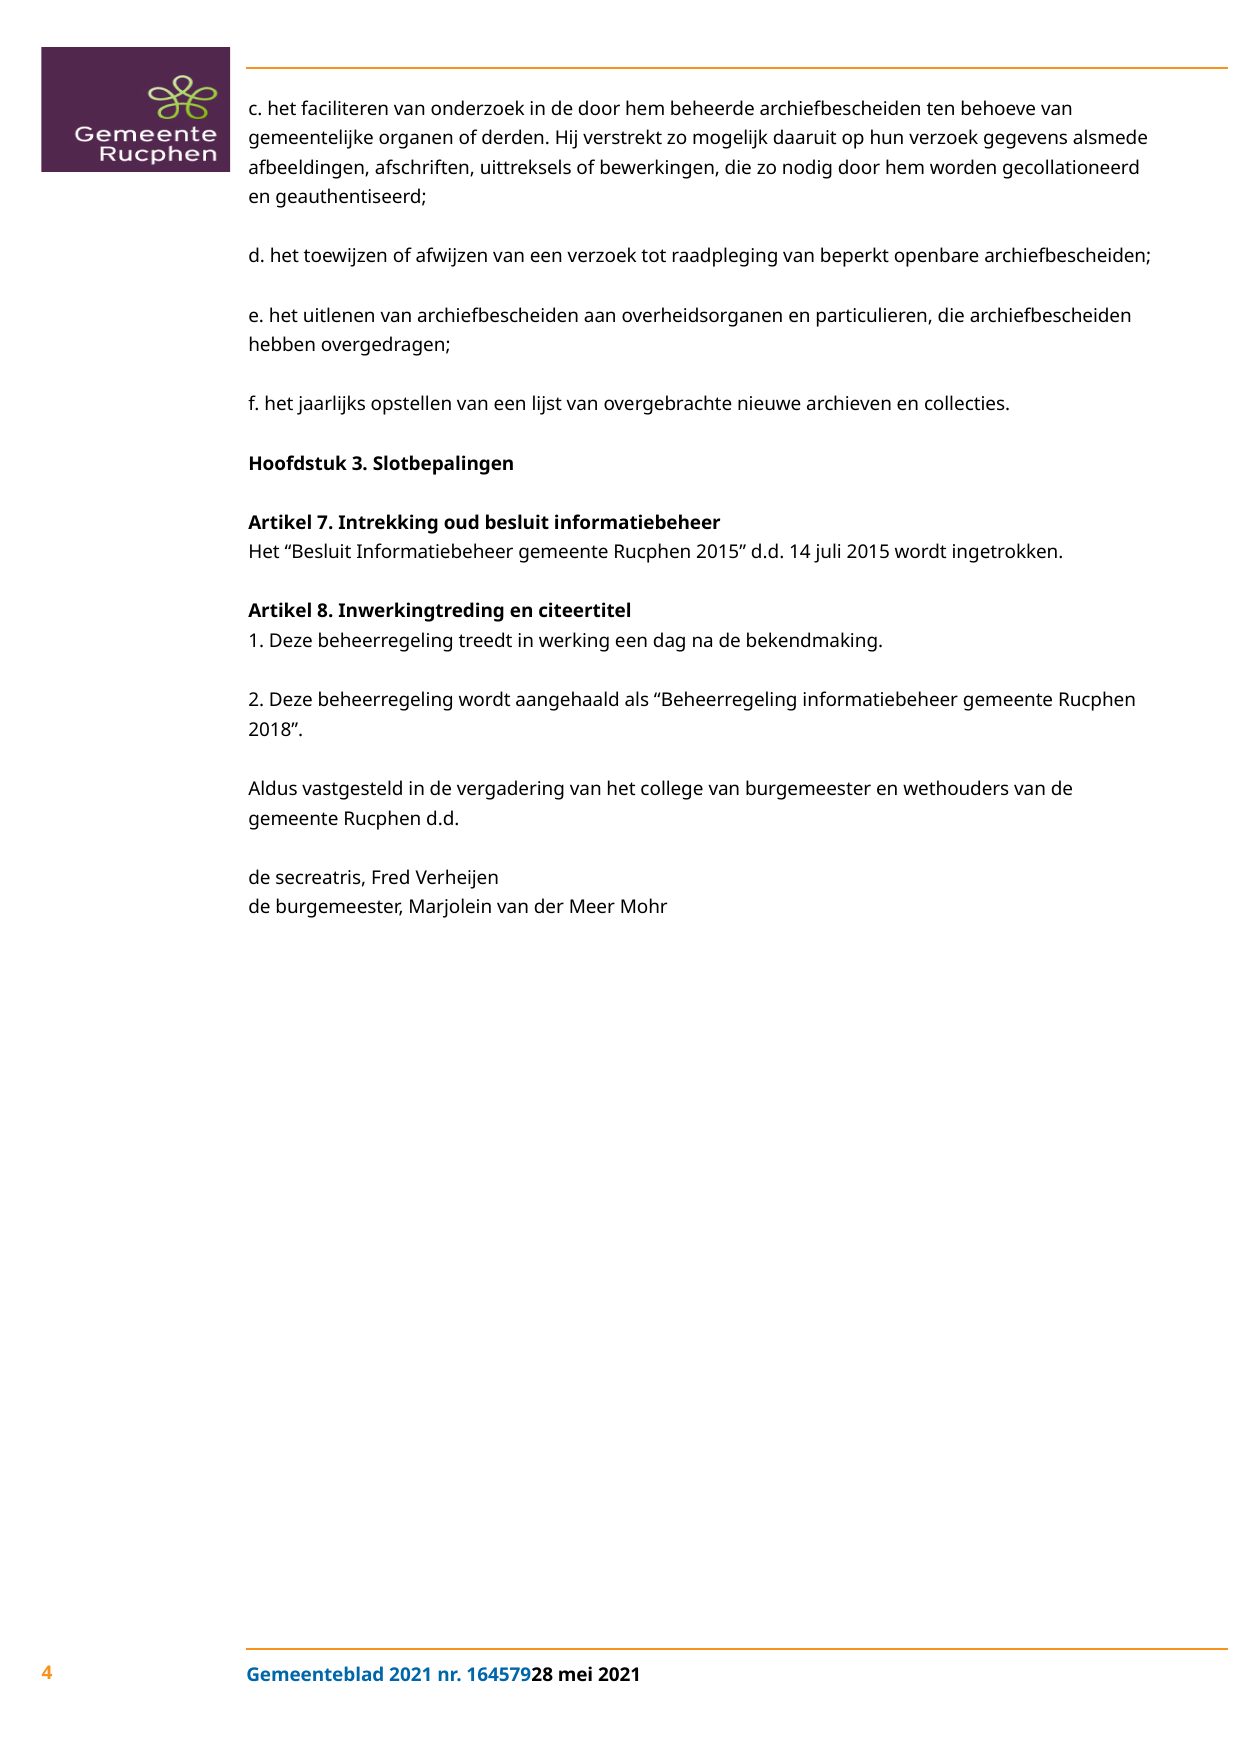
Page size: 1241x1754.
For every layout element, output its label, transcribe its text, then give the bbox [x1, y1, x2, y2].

text 2. Deze beheerregeling wordt aangehaald als “Beheerregeling informatiebeheer gemeente Rucphen 2018”. [248, 686, 1152, 742]
text Het “Besluit Informatiebeheer gemeente Rucphen 2015” d.d. 14 juli 2015 wordt ingetrokken. [248, 538, 1152, 564]
text de secreatris, Fred Verheijen [248, 864, 1152, 890]
text c. het faciliteren van onderzoek in de door hem beheerde archiefbescheiden ten behoeve van gemeentelijke organen of derden. Hij verstrekt zo mogelijk daaruit op hun verzoek gegevens alsmede afbeeldingen, afschriften, uittreksels of bewerkingen, die zo nodig door hem worden gecollationeerd en geauthentiseerd; [248, 95, 1152, 209]
text e. het uitlenen van archiefbescheiden aan overheidsorganen en particulieren, die archiefbescheiden hebben overgedragen; [248, 302, 1152, 357]
text 1. Deze beheerregeling treedt in werking een dag na de bekendmaking. [248, 627, 1152, 653]
text Aldus vastgesteld in de vergadering van het college van burgemeester en wethouders van de gemeente Rucphen d.d. [248, 775, 1152, 831]
text f. het jaarlijks opstellen van een lijst van overgebrachte nieuwe archieven en collecties. [248, 391, 1152, 416]
text d. het toewijzen of afwijzen van een verzoek tot raadpleging van beperkt openbare archiefbescheiden; [248, 243, 1152, 268]
text Hoofdstuk 3. Slotbepalingen [248, 450, 1152, 476]
text Artikel 7. Intrekking oud besluit informatiebeheer [248, 509, 1152, 535]
text de burgemeester, Marjolein van der Meer Mohr [248, 893, 1152, 919]
text Artikel 8. Inwerkingtreding en citeertitel [248, 598, 1152, 623]
picture [41, 47, 231, 172]
